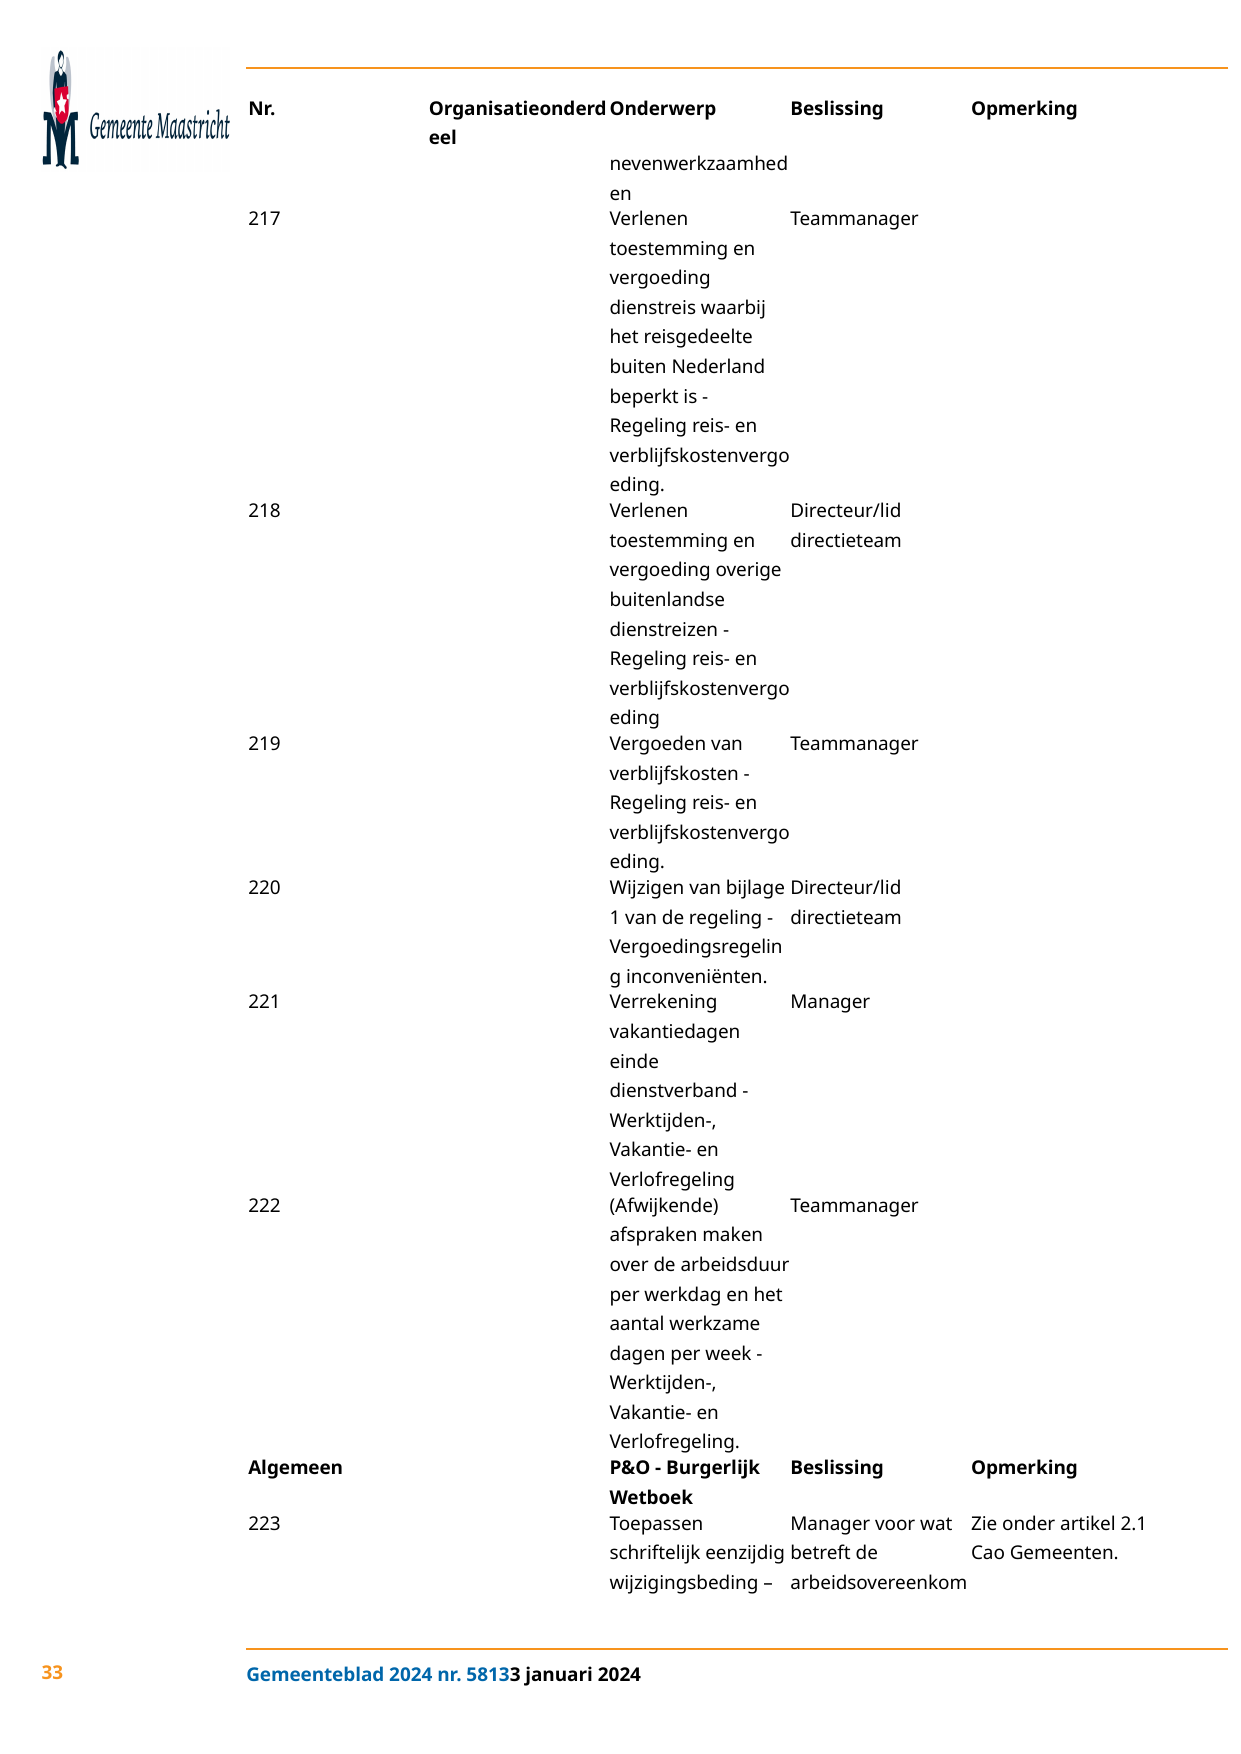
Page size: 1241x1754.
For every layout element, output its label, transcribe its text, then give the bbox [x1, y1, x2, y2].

table_cell Teammanager [790, 730, 971, 874]
table_header Beslissing [790, 95, 971, 150]
table_cell [971, 989, 1152, 1192]
table_cell Algemeen [248, 1454, 609, 1510]
table_cell Opmerking [971, 1454, 1152, 1510]
table_cell [971, 205, 1152, 497]
table_cell [790, 150, 971, 205]
table_cell Beslissing [790, 1454, 971, 1510]
table_cell Verlenen toestemming en vergoeding overige buitenlandse dienstreizen - Regeling reis- en verblijfskostenvergoeding [609, 498, 790, 730]
table_cell Directeur/lid directieteam [790, 874, 971, 989]
table_cell [429, 1510, 609, 1594]
table_cell 220 [248, 874, 429, 989]
table_cell P&O - Burgerlijk Wetboek [609, 1454, 790, 1510]
table_cell Vergoeden van verblijfskosten -­ Regeling reis- en verblijfskostenvergoeding. [609, 730, 790, 874]
table_cell [971, 498, 1152, 730]
table_cell Directeur/lid directieteam [790, 498, 971, 730]
picture [41, 47, 231, 172]
table_cell Verlenen toestemming en vergoeding dienstreis waarbij het reisgedeelte buiten Nederland beperkt is - Regeling reis- en verblijfskostenvergoeding. [609, 205, 790, 497]
table_cell Teammanager [790, 1192, 971, 1454]
table_cell [429, 874, 609, 989]
table_cell 217 [248, 205, 429, 497]
table_cell Wijzigen van bijlage 1 van de regeling - Vergoedingsregeling inconveniënten. [609, 874, 790, 989]
table_cell Toepassen schriftelijk eenzijdig wijzigingsbeding – [609, 1510, 790, 1594]
table_cell [971, 874, 1152, 989]
table_header Opmerking [971, 95, 1152, 150]
table_header Onderwerp [609, 95, 790, 150]
table_cell Manager voor wat betreft de arbeidsovereenkom [790, 1510, 971, 1594]
table_cell Manager [790, 989, 971, 1192]
table_cell [971, 150, 1152, 205]
table_cell (Afwijkende) afspraken maken over de arbeidsduur per werkdag en het aantal werkzame dagen per week - Werktijden-, Vakantie- en Verlofregeling. [609, 1192, 790, 1454]
table_cell 222 [248, 1192, 429, 1454]
table_cell [429, 730, 609, 874]
table_cell [429, 1192, 609, 1454]
table_cell 219 [248, 730, 429, 874]
table_cell [248, 150, 429, 205]
table_cell [429, 989, 609, 1192]
table_cell Zie onder artikel 2.1 Cao Gemeenten. [971, 1510, 1152, 1594]
table_cell nevenwerkzaamheden [609, 150, 790, 205]
table_cell [971, 1192, 1152, 1454]
table_cell [429, 150, 609, 205]
table_cell Verrekening vakantiedagen einde dienstverband - Werktijden-, Vakantie- en Verlofregeling [609, 989, 790, 1192]
table_cell [971, 730, 1152, 874]
table_cell 221 [248, 989, 429, 1192]
table_cell [429, 498, 609, 730]
table_cell Teammanager [790, 205, 971, 497]
table_header Nr. [248, 95, 429, 150]
table_cell 223 [248, 1510, 429, 1594]
table_cell 218 [248, 498, 429, 730]
table_cell [429, 205, 609, 497]
table_header Organisatieonderdeel [429, 95, 609, 150]
